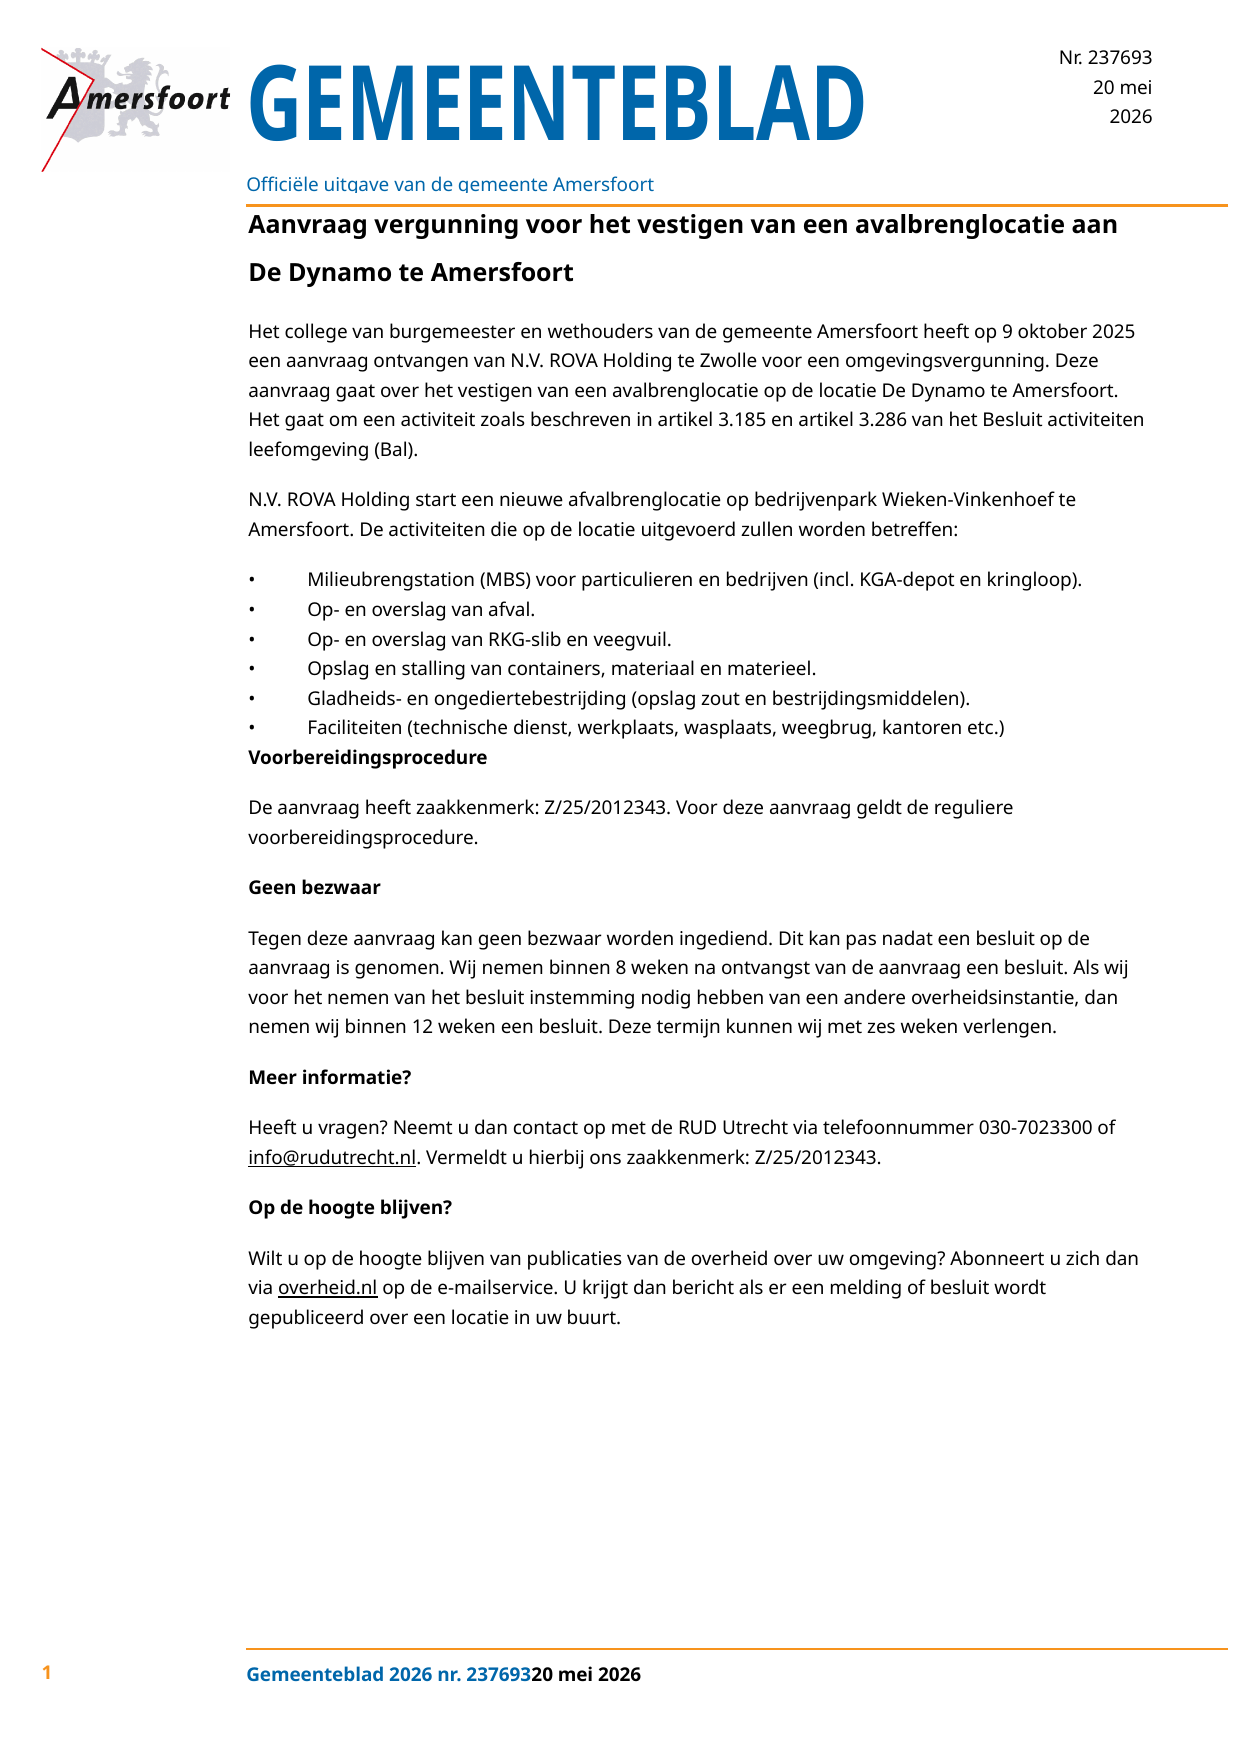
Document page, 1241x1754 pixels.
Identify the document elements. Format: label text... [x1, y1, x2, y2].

list Gladheids- en ongediertebestrijding (opslag zout en bestrijdingsmiddelen). [248, 685, 1152, 711]
text De aanvraag heeft zaakkenmerk: Z/25/2012343. Voor deze aanvraag geldt de reguliere voorbereidingsprocedure. [248, 794, 1152, 850]
list Milieubrengstation (MBS) voor particulieren en bedrijven (incl. KGA-depot en kringloop). [248, 567, 1152, 592]
list Op- en overslag van RKG-slib en veegvuil. [248, 626, 1152, 652]
picture [41, 47, 231, 172]
text Voorbereidingsprocedure [248, 744, 1152, 770]
text Meer informatie? [248, 1064, 1152, 1090]
text Wilt u op de hoogte blijven van publicaties van de overheid over uw omgeving? Abonneert u zich dan via overheid.nl op de e-mailservice. U krijgt dan bericht als er een melding of besluit wordt gepubliceerd over een locatie in uw buurt. [248, 1245, 1152, 1330]
text N.V. ROVA Holding start een nieuwe afvalbrenglocatie op bedrijvenpark Wieken-Vinkenhoef te Amersfoort. De activiteiten die op de locatie uitgevoerd zullen worden betreffen: [248, 487, 1152, 542]
text Geen bezwaar [248, 874, 1152, 900]
text Tegen deze aanvraag kan geen bezwaar worden ingediend. Dit kan pas nadat een besluit op de aanvraag is genomen. Wij nemen binnen 8 weken na ontvangst van de aanvraag een besluit. Als wij voor het nemen van het besluit instemming nodig hebben van een andere overheidsinstantie, dan nemen wij binnen 12 weken een besluit. Deze termijn kunnen wij met zes weken verlengen. [248, 925, 1152, 1039]
text Aanvraag vergunning voor het vestigen van een avalbrenglocatie aan De Dynamo te Amersfoort [248, 207, 1152, 288]
text Het college van burgemeester en wethouders van de gemeente Amersfoort heeft op 9 oktober 2025 een aanvraag ontvangen van N.V. ROVA Holding te Zwolle voor een omgevingsvergunning. Deze aanvraag gaat over het vestigen van een avalbrenglocatie op de locatie De Dynamo te Amersfoort. Het gaat om een activiteit zoals beschreven in artikel 3.185 en artikel 3.286 van het Besluit activiteiten leefomgeving (Bal). [248, 318, 1152, 462]
list Op- en overslag van afval. [248, 596, 1152, 622]
text Heeft u vragen? Neemt u dan contact op met de RUD Utrecht via telefoonnummer 030-7023300 of info@rudutrecht.nl. Vermeldt u hierbij ons zaakkenmerk: Z/25/2012343. [248, 1114, 1152, 1170]
list Opslag en stalling van containers, materiaal en materieel. [248, 655, 1152, 681]
list Faciliteiten (technische dienst, werkplaats, wasplaats, weegbrug, kantoren etc.) [248, 714, 1152, 740]
text Op de hoogte blijven? [248, 1194, 1152, 1220]
